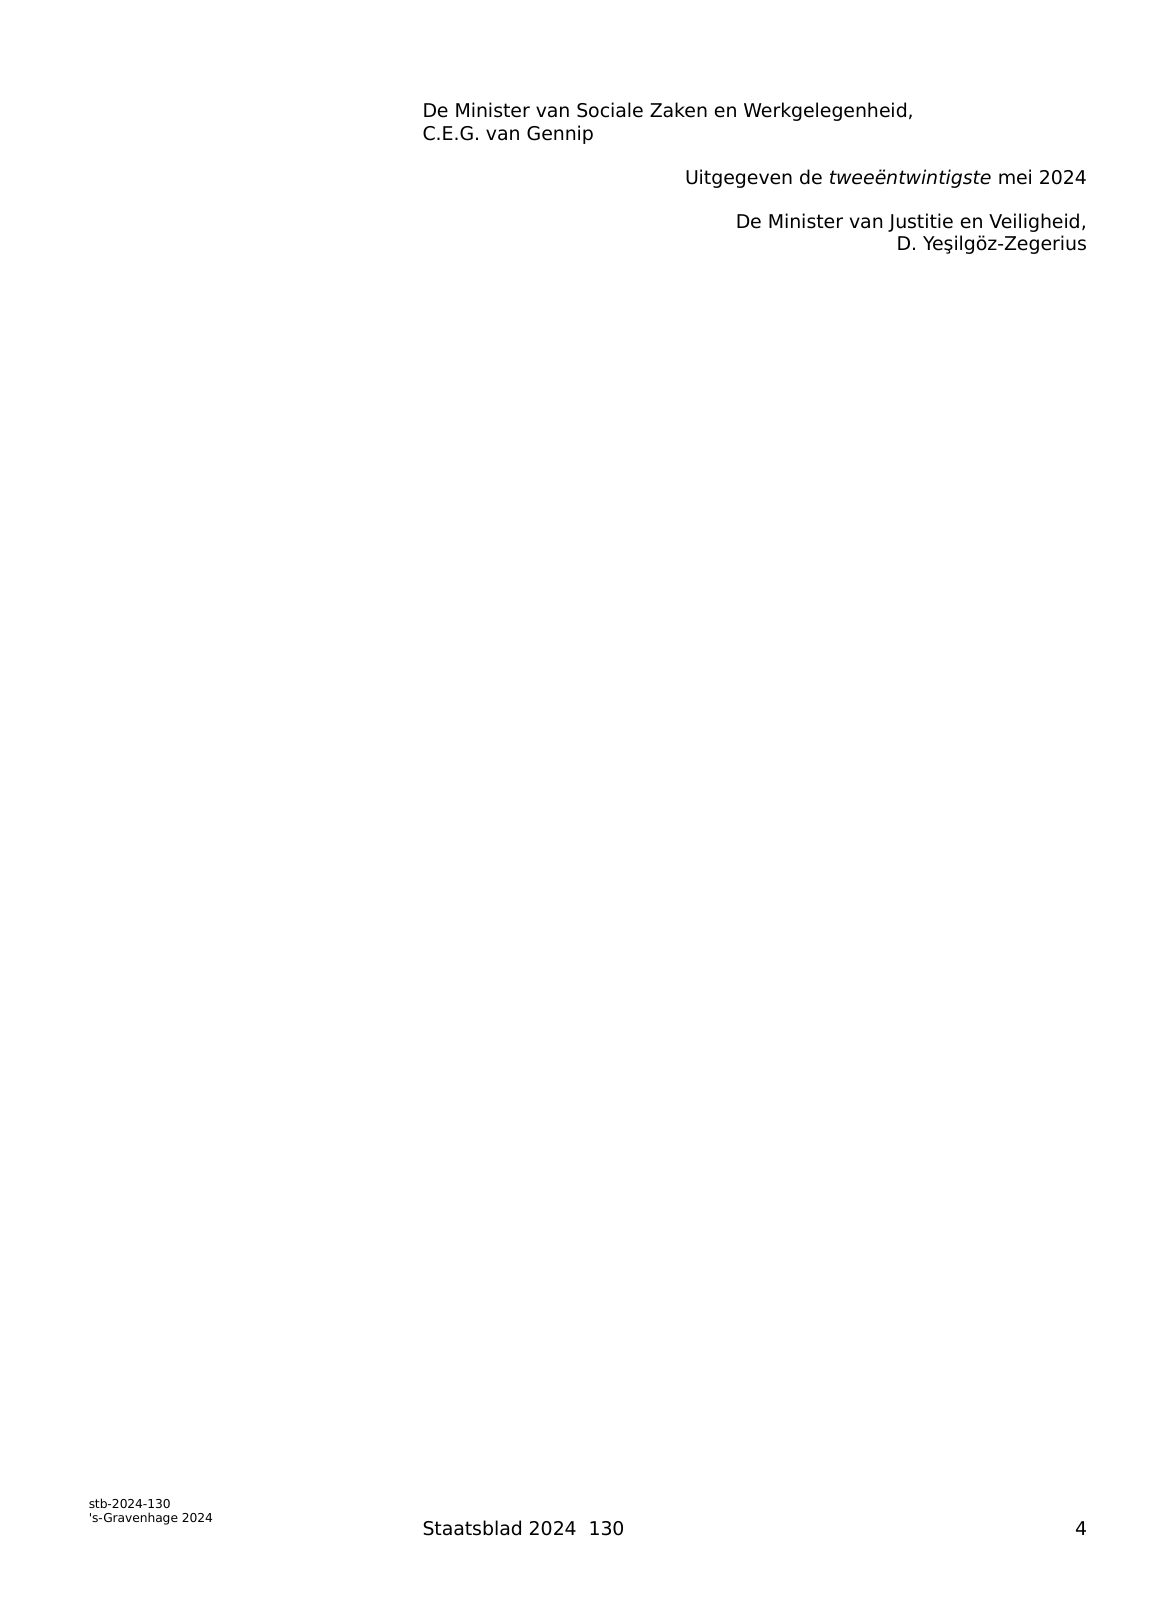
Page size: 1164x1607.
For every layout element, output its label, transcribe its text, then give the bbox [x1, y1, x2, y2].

text De Minister van Sociale Zaken en Werkgelegenheid, C.E.G. van Gennip [422, 100, 1087, 144]
text De Minister van Justitie en Veiligheid, D. Yeşilgöz-Zegerius [422, 211, 1087, 255]
text stb-2024-130 [88, 1497, 323, 1511]
text Uitgegeven de tweeëntwintigste mei 2024 [422, 167, 1087, 188]
text 's-Gravenhage 2024 [88, 1511, 323, 1525]
